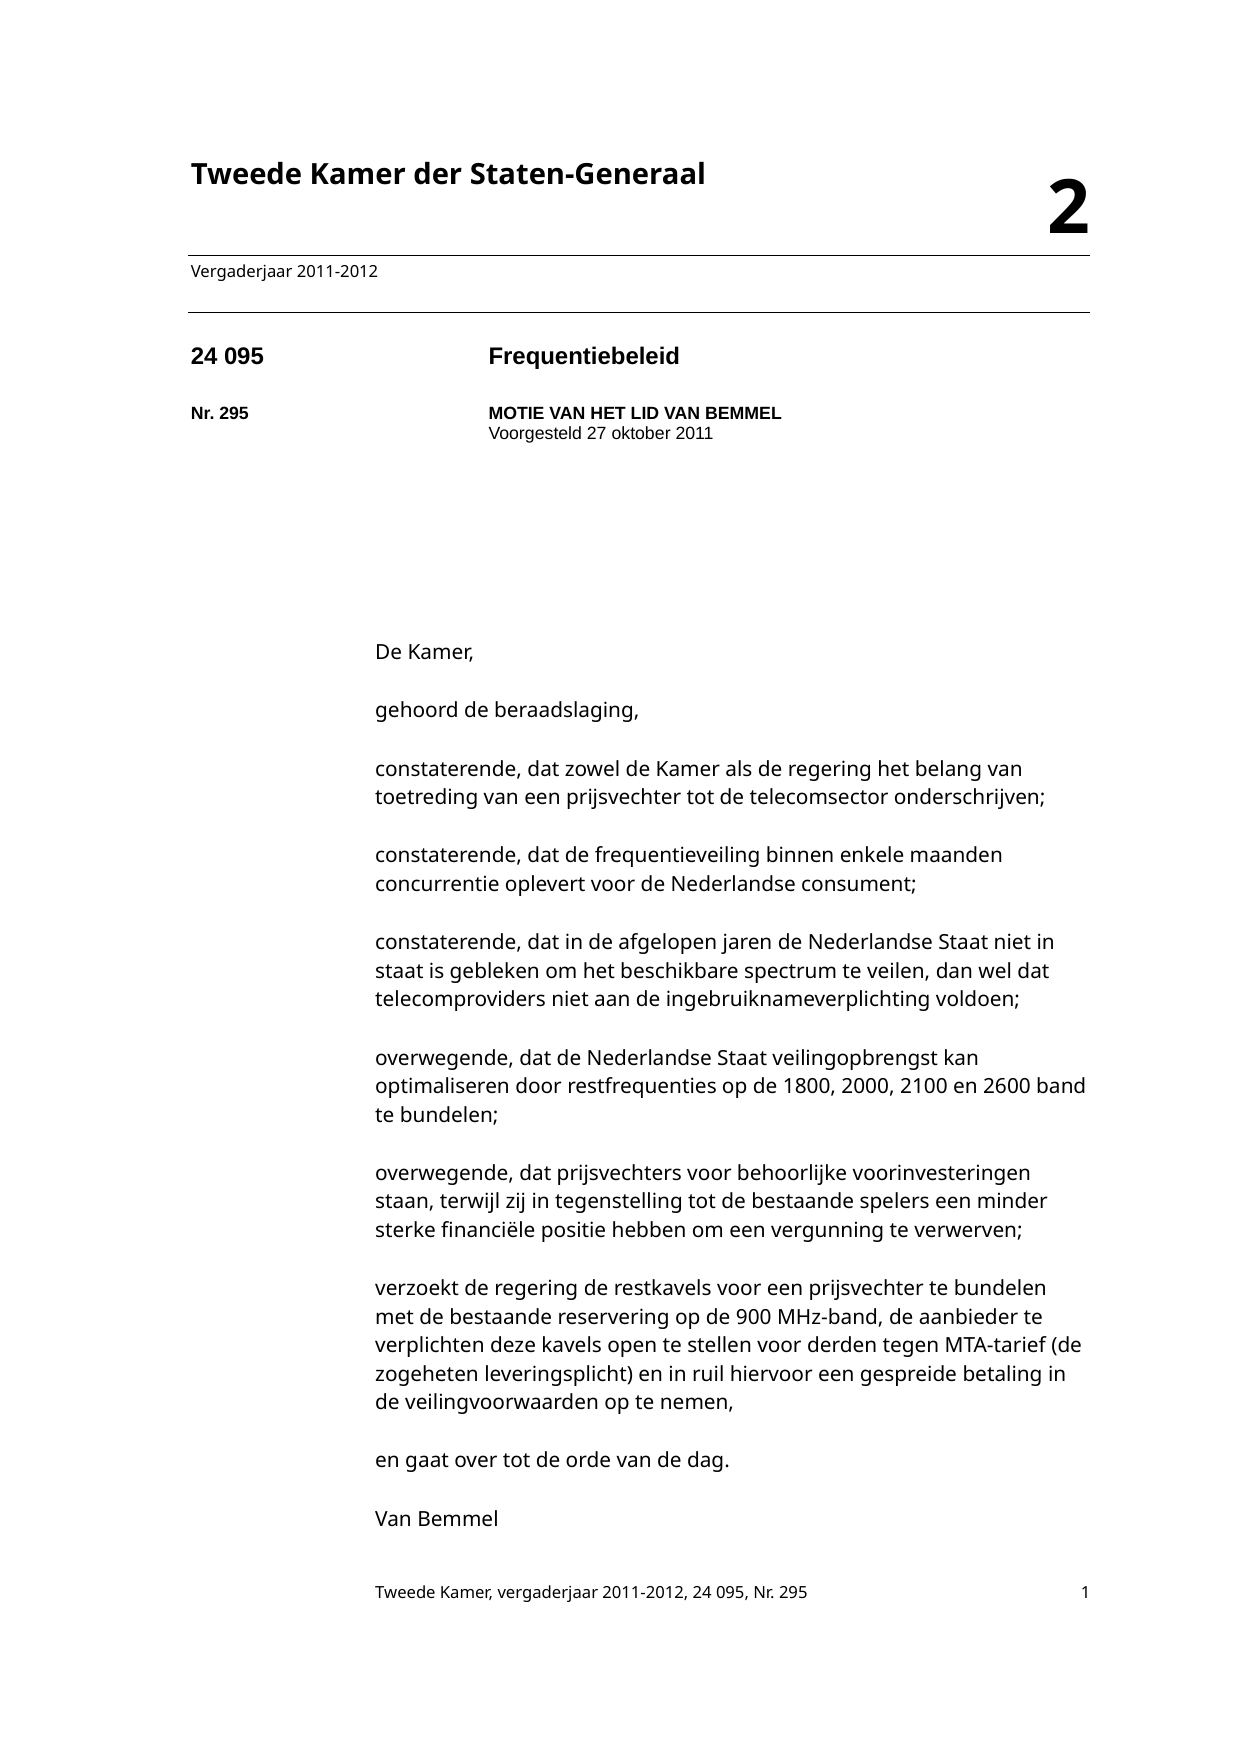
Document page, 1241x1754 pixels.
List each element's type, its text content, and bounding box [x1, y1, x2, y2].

table_header Tweede Kamer der Staten-Generaal [188, 150, 909, 255]
text constaterende, dat zowel de Kamer als de regering het belang van toetreding van een prijsvechter tot de telecomsector onderschrijven; [375, 754, 1090, 811]
table_cell Frequentiebeleid [485, 339, 1090, 399]
text constaterende, dat in de afgelopen jaren de Nederlandse Staat niet in staat is gebleken om het beschikbare spectrum te veilen, dan wel dat telecomproviders niet aan de ingebruiknameverplichting voldoen; [375, 927, 1090, 1013]
table_cell [188, 313, 485, 339]
text De Kamer, [375, 637, 1090, 665]
table_cell [485, 313, 1090, 339]
table_cell 24 095 [188, 339, 485, 399]
text Van Bemmel [375, 1504, 1090, 1532]
text overwegende, dat de Nederlandse Staat veilingopbrengst kan optimaliseren door restfrequenties op de 1800, 2000, 2100 en 2600 band te bundelen; [375, 1043, 1090, 1128]
text overwegende, dat prijsvechters voor behoorlijke voorinvesteringen staan, terwijl zij in tegenstelling tot de bestaande spelers een minder sterke financiële positie hebben om een vergunning te verwerven; [375, 1158, 1090, 1243]
text verzoekt de regering de restkavels voor een prijsvechter te bundelen met de bestaande reservering op de 900 MHz-band, de aanbieder te verplichten deze kavels open te stellen voor derden tegen MTA-tarief (de zogeheten leveringsplicht) en in ruil hiervoor een gespreide betaling in de veilingvoorwaarden op te nemen, [375, 1273, 1090, 1416]
table_cell Vergaderjaar 2011-2012 [188, 256, 485, 312]
table_header 2 [910, 150, 1090, 255]
text en gaat over tot de orde van de dag. [375, 1446, 1090, 1474]
text constaterende, dat de frequentieveiling binnen enkele maanden concurrentie oplevert voor de Nederlandse consument; [375, 841, 1090, 897]
text gehoord de beraadslaging, [375, 695, 1090, 724]
table_cell [485, 256, 1090, 312]
table_cell Nr. 295 [188, 399, 485, 518]
table_cell MOTIE VAN HET LID VAN BEMMEL Voorgesteld 27 oktober 2011 [485, 399, 1090, 518]
